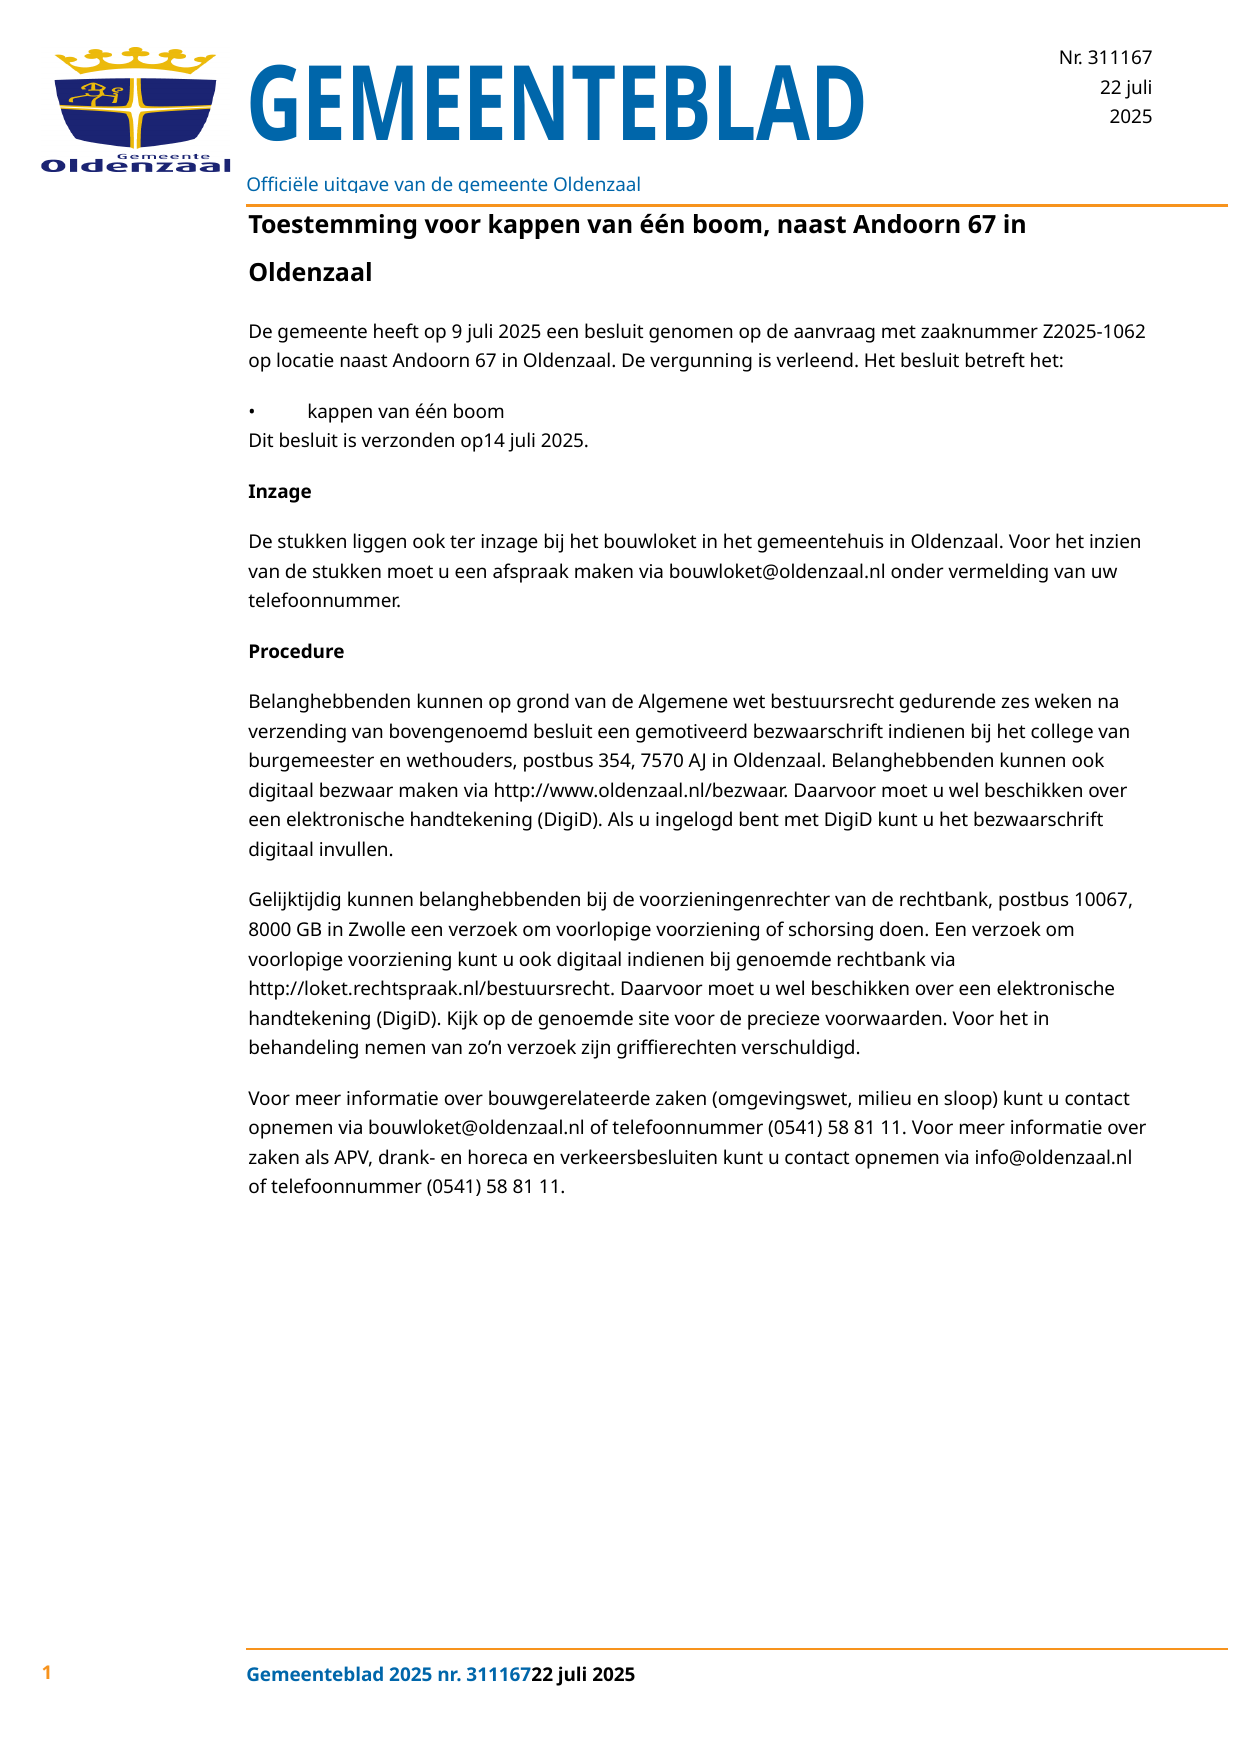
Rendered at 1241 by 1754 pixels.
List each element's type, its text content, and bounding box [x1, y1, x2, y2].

text Gelijktijdig kunnen belanghebbenden bij de voorzieningenrechter van de rechtbank, postbus 10067, 8000 GB in Zwolle een verzoek om voorlopige voorziening of schorsing doen. Een verzoek om voorlopige voorziening kunt u ook digitaal indienen bij genoemde rechtbank via http://loket.rechtspraak.nl/bestuursrecht. Daarvoor moet u wel beschikken over een elektronische handtekening (DigiD). Kijk op de genoemde site voor de precieze voorwaarden. Voor het in behandeling nemen van zo’n verzoek zijn griffierechten verschuldigd. [248, 887, 1152, 1060]
text Toestemming voor kappen van één boom, naast Andoorn 67 in Oldenzaal [248, 207, 1152, 288]
text Procedure [248, 638, 1152, 664]
text Dit besluit is verzonden op14 juli 2025. [248, 427, 1152, 453]
text Belanghebbenden kunnen op grond van de Algemene wet bestuursrecht gedurende zes weken na verzending van bovengenoemd besluit een gemotiveerd bezwaarschrift indienen bij het college van burgemeester en wethouders, postbus 354, 7570 AJ in Oldenzaal. Belanghebbenden kunnen ook digitaal bezwaar maken via http://www.oldenzaal.nl/bezwaar. Daarvoor moet u wel beschikken over een elektronische handtekening (DigiD). Als u ingelogd bent met DigiD kunt u het bezwaarschrift digitaal invullen. [248, 688, 1152, 862]
text Inzage [248, 478, 1152, 504]
picture [41, 47, 231, 172]
text Voor meer informatie over bouwgerelateerde zaken (omgevingswet, milieu en sloop) kunt u contact opnemen via bouwloket@oldenzaal.nl of telefoonnummer (0541) 58 81 11. Voor meer informatie over zaken als APV, drank- en horeca en verkeersbesluiten kunt u contact opnemen via info@oldenzaal.nl of telefoonnummer (0541) 58 81 11. [248, 1085, 1152, 1199]
text De gemeente heeft op 9 juli 2025 een besluit genomen op de aanvraag met zaaknummer Z2025-1062 op locatie naast Andoorn 67 in Oldenzaal. De vergunning is verleend. Het besluit betreft het: [248, 318, 1152, 373]
list kappen van één boom [248, 398, 1152, 424]
text De stukken liggen ook ter inzage bij het bouwloket in het gemeentehuis in Oldenzaal. Voor het inzien van de stukken moet u een afspraak maken via bouwloket@oldenzaal.nl onder vermelding van uw telefoonnummer. [248, 528, 1152, 613]
